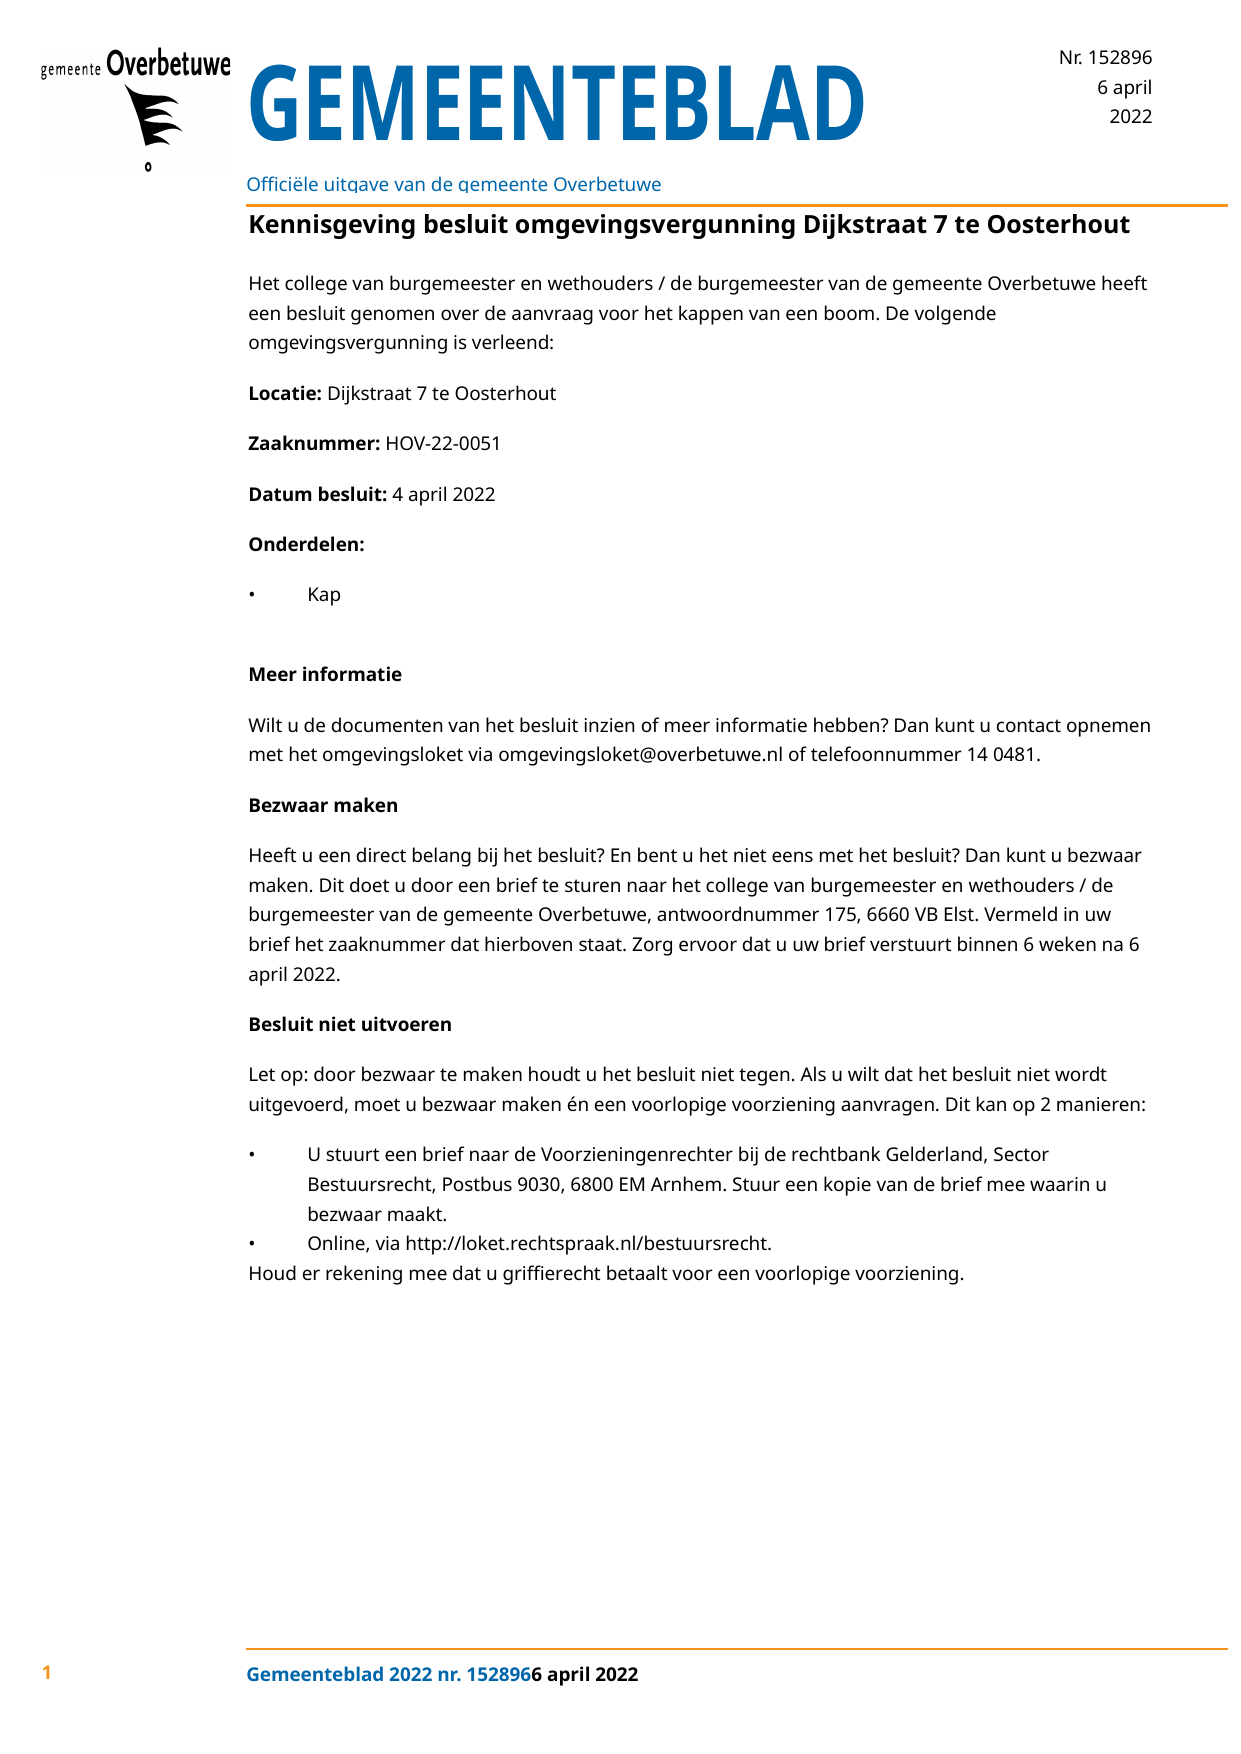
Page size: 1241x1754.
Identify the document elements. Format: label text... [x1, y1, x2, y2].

list U stuurt een brief naar de Voorzieningenrechter bij de rechtbank Gelderland, Sector Bestuursrecht, Postbus 9030, 6800 EM Arnhem. Stuur een kopie van de brief mee waarin u bezwaar maakt. [248, 1142, 1152, 1226]
text Onderdelen: [248, 531, 1152, 557]
text Bezwaar maken [248, 792, 1152, 818]
text Wilt u de documenten van het besluit inzien of meer informatie hebben? Dan kunt u contact opnemen met het omgevingsloket via omgevingsloket@overbetuwe.nl of telefoonnummer 14 0481. [248, 712, 1152, 767]
text Het college van burgemeester en wethouders / de burgemeester van de gemeente Overbetuwe heeft een besluit genomen over de aanvraag voor het kappen van een boom. De volgende omgevingsvergunning is verleend: [248, 270, 1152, 355]
text Houd er rekening mee dat u griffierecht betaalt voor een voorlopige voorziening. [248, 1260, 1152, 1286]
text Locatie: Dijkstraat 7 te Oosterhout [248, 380, 1152, 406]
text Kennisgeving besluit omgevingsvergunning Dijkstraat 7 te Oosterhout [248, 207, 1152, 241]
text Heeft u een direct belang bij het besluit? En bent u het niet eens met het besluit? Dan kunt u bezwaar maken. Dit doet u door een brief te sturen naar het college van burgemeester en wethouders / de burgemeester van de gemeente Overbetuwe, antwoordnummer 175, 6660 VB Elst. Vermeld in uw brief het zaaknummer dat hierboven staat. Zorg ervoor dat u uw brief verstuurt binnen 6 weken na 6 april 2022. [248, 842, 1152, 986]
list Kap [248, 582, 1152, 607]
text Besluit niet uitvoeren [248, 1011, 1152, 1037]
list Online, via http://loket.rechtspraak.nl/bestuursrecht. [248, 1230, 1152, 1256]
picture [41, 47, 231, 172]
text Meer informatie [248, 662, 1152, 687]
text Datum besluit: 4 april 2022 [248, 481, 1152, 506]
text Zaaknummer: HOV-22-0051 [248, 430, 1152, 456]
text Let op: door bezwaar te maken houdt u het besluit niet tegen. Als u wilt dat het besluit niet wordt uitgevoerd, moet u bezwaar maken én een voorlopige voorziening aanvragen. Dit kan op 2 manieren: [248, 1062, 1152, 1117]
